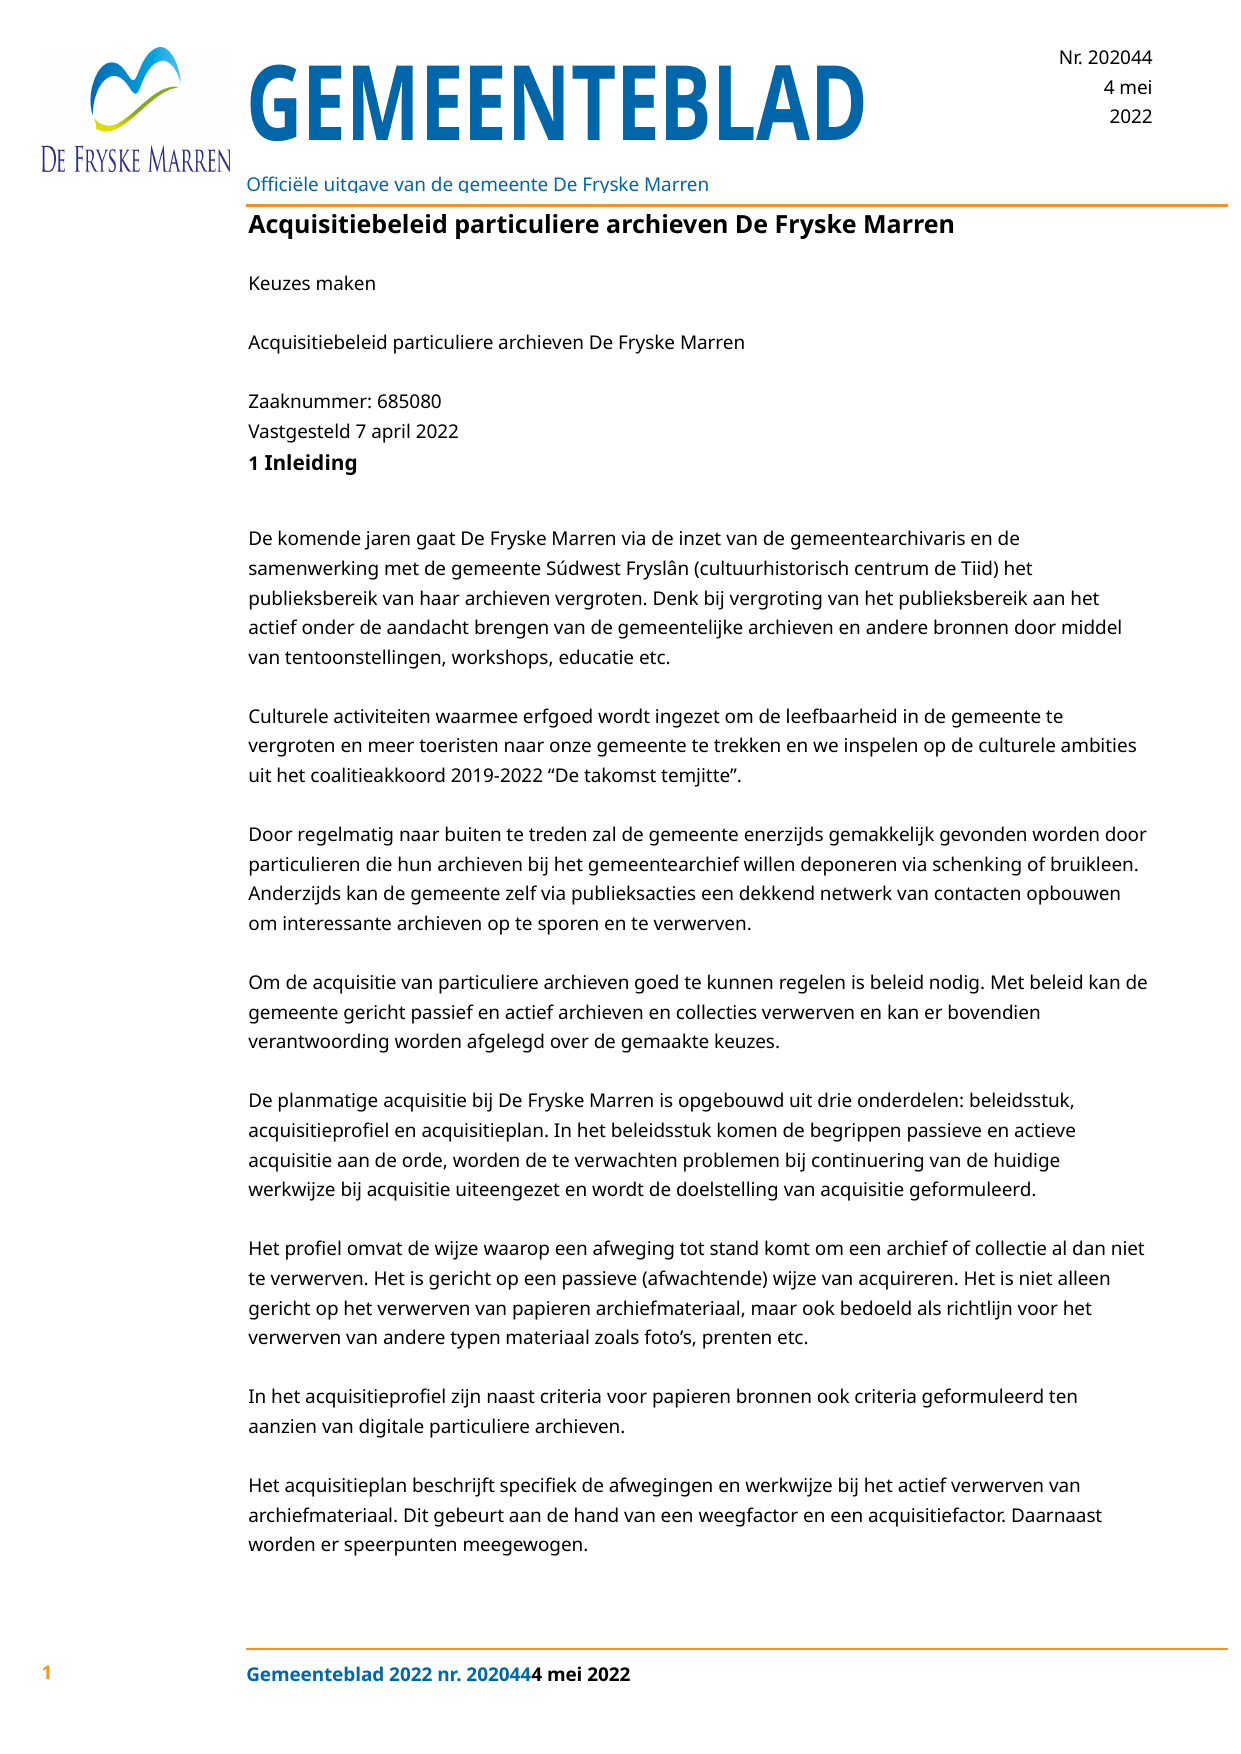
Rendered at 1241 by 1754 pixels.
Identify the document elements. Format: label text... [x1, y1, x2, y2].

text 1 Inleiding [248, 448, 1152, 476]
text De komende jaren gaat De Fryske Marren via de inzet van de gemeentearchivaris en de samenwerking met de gemeente Súdwest Fryslân (cultuurhistorisch centrum de Tiid) het publieksbereik van haar archieven vergroten. Denk bij vergroting van het publieksbereik aan het actief onder de aandacht brengen van de gemeentelijke archieven en andere bronnen door middel van tentoonstellingen, workshops, educatie etc. [248, 526, 1152, 669]
text Het profiel omvat de wijze waarop een afweging tot stand komt om een archief of collectie al dan niet te verwerven. Het is gericht op een passieve (afwachtende) wijze van acquireren. Het is niet alleen gericht op het verwerven van papieren archiefmateriaal, maar ook bedoeld als richtlijn voor het verwerven van andere typen materiaal zoals foto’s, prenten etc. [248, 1236, 1152, 1350]
text Zaaknummer: 685080 [248, 389, 1152, 414]
picture [41, 47, 231, 172]
text Culturele activiteiten waarmee erfgoed wordt ingezet om de leefbaarheid in de gemeente te vergroten en meer toeristen naar onze gemeente te trekken en we inspelen op de culturele ambities uit het coalitieakkoord 2019-2022 “De takomst temjitte”. [248, 703, 1152, 788]
text Keuzes maken [248, 270, 1152, 296]
text In het acquisitieprofiel zijn naast criteria voor papieren bronnen ook criteria geformuleerd ten aanzien van digitale particuliere archieven. [248, 1383, 1152, 1439]
text Acquisitiebeleid particuliere archieven De Fryske Marren [248, 329, 1152, 355]
text Vastgesteld 7 april 2022 [248, 418, 1152, 444]
text Acquisitiebeleid particuliere archieven De Fryske Marren [248, 207, 1152, 241]
text Het acquisitieplan beschrijft specifiek de afwegingen en werkwijze bij het actief verwerven van archiefmateriaal. Dit gebeurt aan de hand van een weegfactor en een acquisitiefactor. Daarnaast worden er speerpunten meegewogen. [248, 1472, 1152, 1557]
text Om de acquisitie van particuliere archieven goed te kunnen regelen is beleid nodig. Met beleid kan de gemeente gericht passief en actief archieven en collecties verwerven en kan er bovendien verantwoording worden afgelegd over de gemaakte keuzes. [248, 969, 1152, 1054]
text Door regelmatig naar buiten te treden zal de gemeente enerzijds gemakkelijk gevonden worden door particulieren die hun archieven bij het gemeentearchief willen deponeren via schenking of bruikleen. Anderzijds kan de gemeente zelf via publieksacties een dekkend netwerk van contacten opbouwen om interessante archieven op te sporen en te verwerven. [248, 821, 1152, 936]
text De planmatige acquisitie bij De Fryske Marren is opgebouwd uit drie onderdelen: beleidsstuk, acquisitieprofiel en acquisitieplan. In het beleidsstuk komen de begrippen passieve en actieve acquisitie aan de orde, worden de te verwachten problemen bij continuering van de huidige werkwijze bij acquisitie uiteengezet en wordt de doelstelling van acquisitie geformuleerd. [248, 1088, 1152, 1202]
